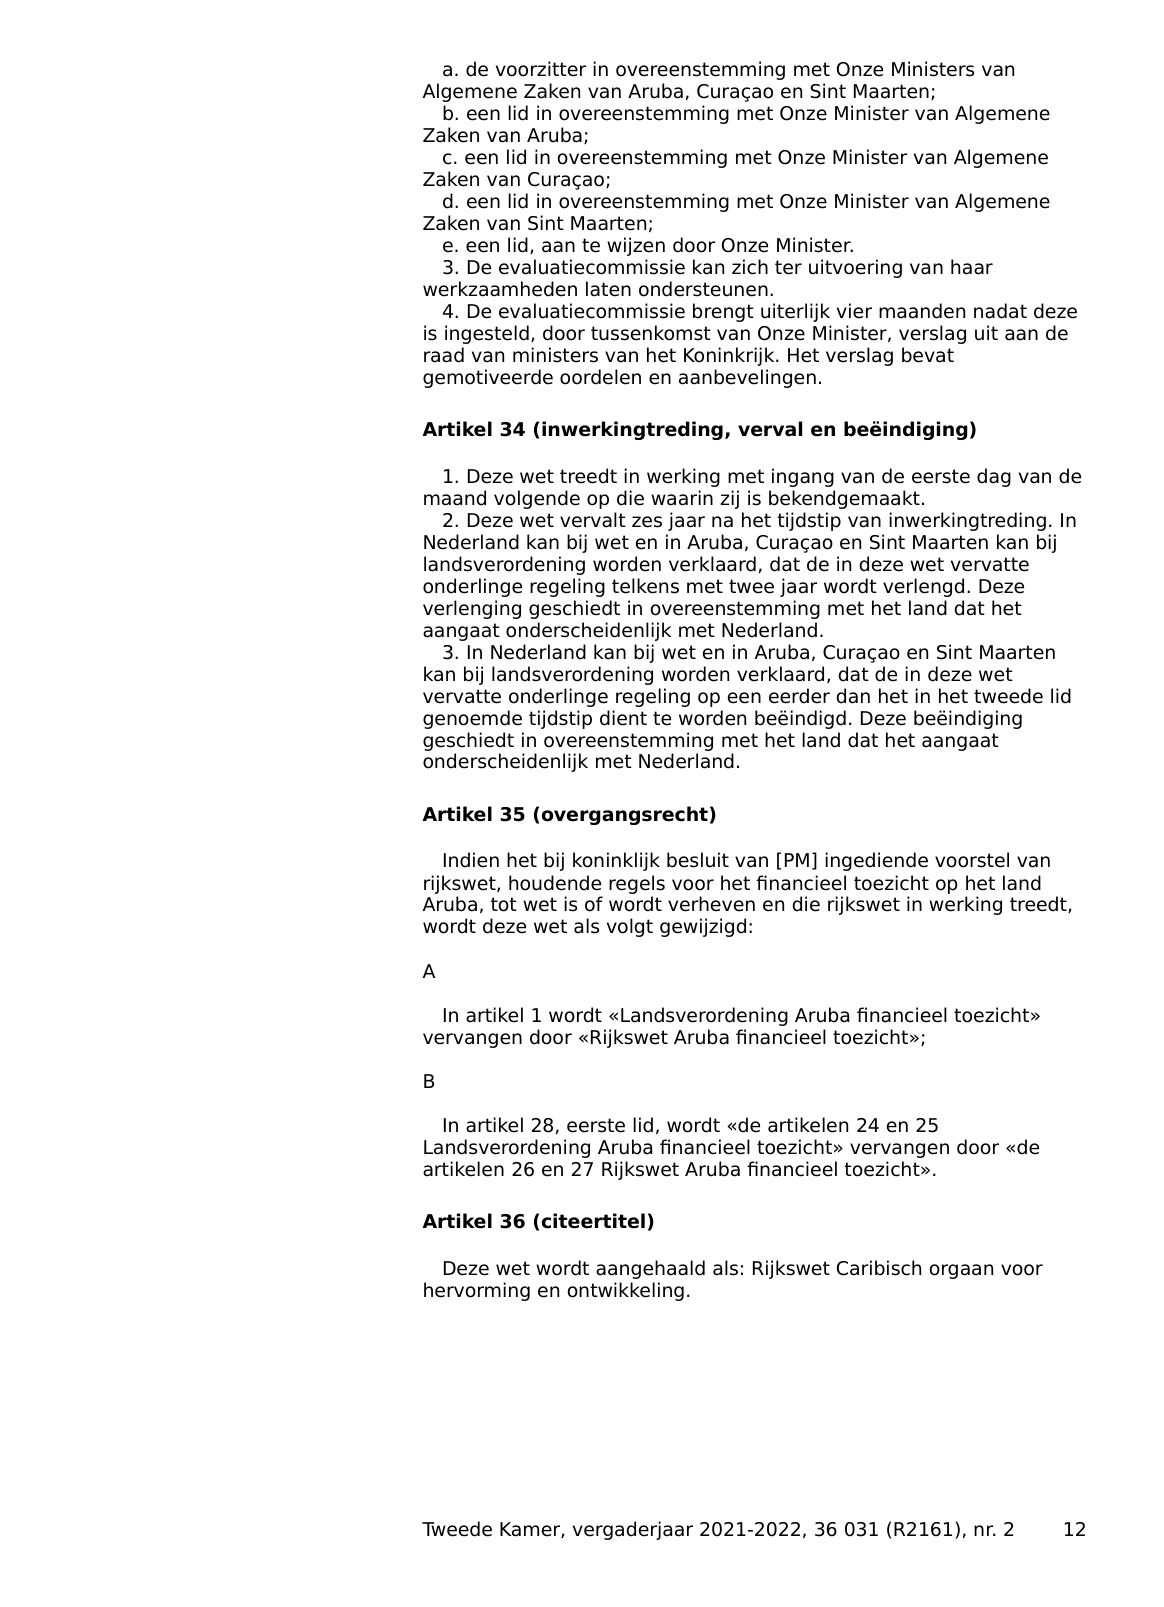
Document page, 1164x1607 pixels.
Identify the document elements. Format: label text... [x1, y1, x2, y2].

text e. een lid, aan te wijzen door Onze Minister. [422, 235, 1087, 257]
text 4. De evaluatiecommissie brengt uiterlijk vier maanden nadat deze is ingesteld, door tussenkomst van Onze Minister, verslag uit aan de raad van ministers van het Koninkrijk. Het verslag bevat gemotiveerde oordelen en aanbevelingen. [422, 301, 1087, 389]
text B [422, 1071, 1087, 1093]
text 3. De evaluatiecommissie kan zich ter uitvoering van haar werkzaamheden laten ondersteunen. [422, 257, 1087, 301]
text In artikel 1 wordt «Landsverordening Aruba financieel toezicht» vervangen door «Rijkswet Aruba financieel toezicht»; [422, 1005, 1087, 1049]
text In artikel 28, eerste lid, wordt «de artikelen 24 en 25 Landsverordening Aruba financieel toezicht» vervangen door «de artikelen 26 en 27 Rijkswet Aruba financieel toezicht». [422, 1115, 1087, 1181]
text 2. Deze wet vervalt zes jaar na het tijdstip van inwerkingtreding. In Nederland kan bij wet en in Aruba, Curaçao en Sint Maarten kan bij landsverordening worden verklaard, dat de in deze wet vervatte onderlinge regeling telkens met twee jaar wordt verlengd. Deze verlenging geschiedt in overeenstemming met het land dat het aangaat onderscheidenlijk met Nederland. [422, 510, 1087, 642]
text a. de voorzitter in overeenstemming met Onze Ministers van Algemene Zaken van Aruba, Curaçao en Sint Maarten; [422, 59, 1087, 103]
text 3. In Nederland kan bij wet en in Aruba, Curaçao en Sint Maarten kan bij landsverordening worden verklaard, dat de in deze wet vervatte onderlinge regeling op een eerder dan het in het tweede lid genoemde tijdstip dient te worden beëindigd. Deze beëindiging geschiedt in overeenstemming met het land dat het aangaat onderscheidenlijk met Nederland. [422, 642, 1087, 773]
text c. een lid in overeenstemming met Onze Minister van Algemene Zaken van Curaçao; [422, 147, 1087, 191]
text Deze wet wordt aangehaald als: Rijkswet Caribisch orgaan voor hervorming en ontwikkeling. [422, 1258, 1087, 1302]
text Indien het bij koninklijk besluit van [PM] ingediende voorstel van rijkswet, houdende regels voor het financieel toezicht op het land Aruba, tot wet is of wordt verheven en die rijkswet in werking treedt, wordt deze wet als volgt gewijzigd: [422, 850, 1087, 938]
subtitle Artikel 36 (citeertitel) [422, 1211, 1087, 1233]
text b. een lid in overeenstemming met Onze Minister van Algemene Zaken van Aruba; [422, 103, 1087, 147]
subtitle Artikel 34 (inwerkingtreding, verval en beëindiging) [422, 419, 1087, 441]
subtitle Artikel 35 (overgangsrecht) [422, 803, 1087, 825]
text d. een lid in overeenstemming met Onze Minister van Algemene Zaken van Sint Maarten; [422, 191, 1087, 235]
text A [422, 961, 1087, 982]
text 1. Deze wet treedt in werking met ingang van de eerste dag van de maand volgende op die waarin zij is bekendgemaakt. [422, 466, 1087, 510]
